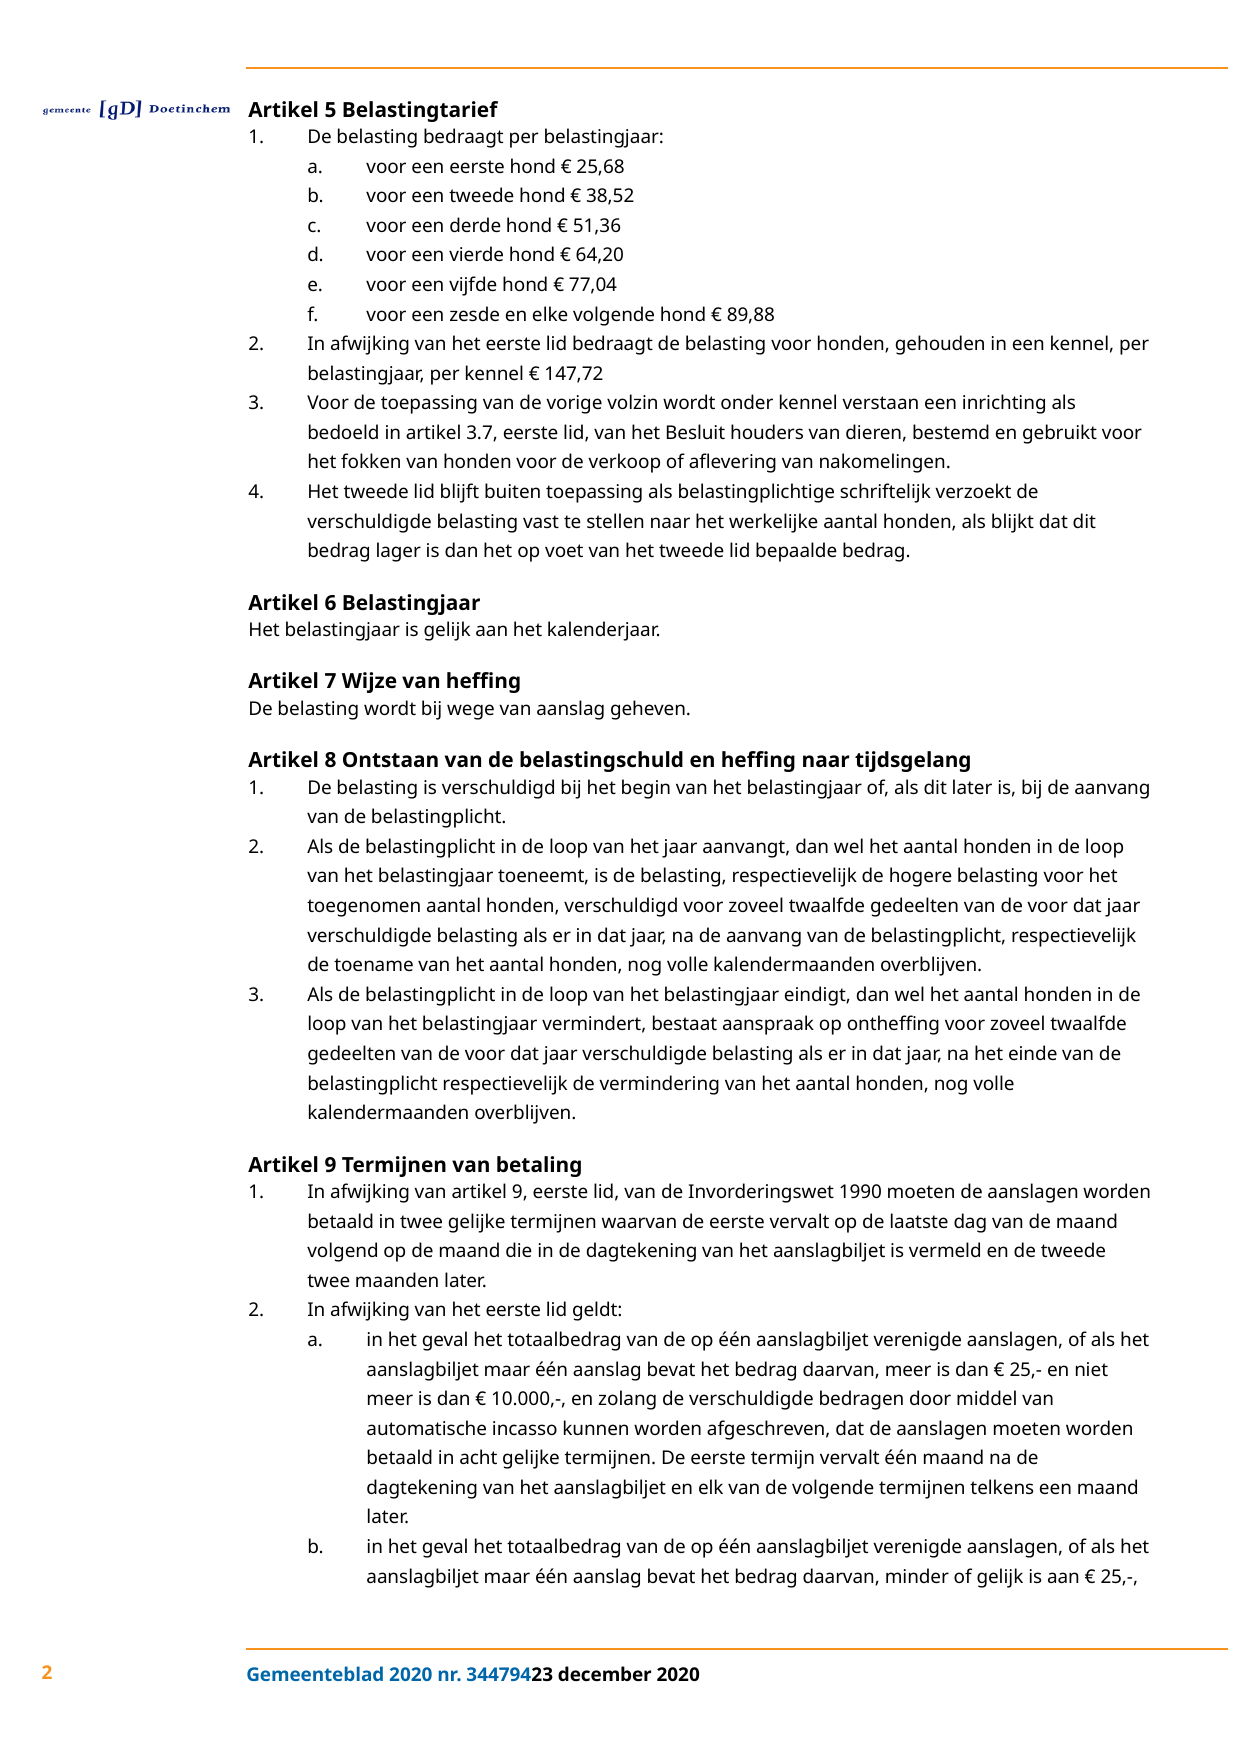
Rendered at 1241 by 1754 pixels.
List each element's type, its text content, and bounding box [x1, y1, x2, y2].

list voor een vijfde hond € 77,04 [307, 271, 1152, 297]
list De belasting is verschuldigd bij het begin van het belastingjaar of, als dit later is, bij de aanvang van de belastingplicht. [248, 774, 1152, 829]
text Artikel 8 Ontstaan van de belastingschuld en heffing naar tijdsgelang [248, 746, 1152, 774]
list in het geval het totaalbedrag van de op één aanslagbiljet verenigde aanslagen, of als het aanslagbiljet maar één aanslag bevat het bedrag daarvan, minder of gelijk is aan € 25,-, [307, 1533, 1152, 1588]
list voor een tweede hond € 38,52 [307, 182, 1152, 208]
list Het tweede lid blijft buiten toepassing als belastingplichtige schriftelijk verzoekt de verschuldigde belasting vast te stellen naar het werkelijke aantal honden, als blijkt dat dit bedrag lager is dan het op voet van het tweede lid bepaalde bedrag. [248, 478, 1152, 563]
list Als de belastingplicht in de loop van het jaar aanvangt, dan wel het aantal honden in de loop van het belastingjaar toeneemt, is de belasting, respectievelijk de hogere belasting voor het toegenomen aantal honden, verschuldigd voor zoveel twaalfde gedeelten van de voor dat jaar verschuldigde belasting als er in dat jaar, na de aanvang van de belastingplicht, respectievelijk de toename van het aantal honden, nog volle kalendermaanden overblijven. [248, 833, 1152, 977]
list In afwijking van het eerste lid geldt: [248, 1297, 1152, 1322]
list Als de belastingplicht in de loop van het belastingjaar eindigt, dan wel het aantal honden in de loop van het belastingjaar vermindert, bestaat aanspraak op ontheffing voor zoveel twaalfde gedeelten van de voor dat jaar verschuldigde belasting als er in dat jaar, na het einde van de belastingplicht respectievelijk de vermindering van het aantal honden, nog volle kalendermaanden overblijven. [248, 981, 1152, 1125]
list De belasting bedraagt per belastingjaar: [248, 123, 1152, 149]
list In afwijking van artikel 9, eerste lid, van de Invorderingswet 1990 moeten de aanslagen worden betaald in twee gelijke termijnen waarvan de eerste vervalt op de laatste dag van de maand volgend op de maand die in de dagtekening van het aanslagbiljet is vermeld en de tweede twee maanden later. [248, 1178, 1152, 1293]
list Voor de toepassing van de vorige volzin wordt onder kennel verstaan een inrichting als bedoeld in artikel 3.7, eerste lid, van het Besluit houders van dieren, bestemd en gebruikt voor het fokken van honden voor de verkoop of aflevering van nakomelingen. [248, 389, 1152, 474]
list In afwijking van het eerste lid bedraagt de belasting voor honden, gehouden in een kennel, per belastingjaar, per kennel € 147,72 [248, 330, 1152, 386]
text Artikel 6 Belastingjaar [248, 588, 1152, 616]
picture [41, 47, 231, 172]
list voor een zesde en elke volgende hond € 89,88 [307, 301, 1152, 326]
text De belasting wordt bij wege van aanslag geheven. [248, 695, 1152, 721]
text Artikel 9 Termijnen van betaling [248, 1150, 1152, 1178]
text Artikel 7 Wijze van heffing [248, 667, 1152, 695]
list voor een vierde hond € 64,20 [307, 242, 1152, 267]
text Artikel 5 Belastingtarief [248, 95, 1152, 123]
list voor een eerste hond € 25,68 [307, 153, 1152, 178]
text Het belastingjaar is gelijk aan het kalenderjaar. [248, 616, 1152, 642]
list voor een derde hond € 51,36 [307, 212, 1152, 238]
list in het geval het totaalbedrag van de op één aanslagbiljet verenigde aanslagen, of als het aanslagbiljet maar één aanslag bevat het bedrag daarvan, meer is dan € 25,- en niet meer is dan € 10.000,-, en zolang de verschuldigde bedragen door middel van automatische incasso kunnen worden afgeschreven, dat de aanslagen moeten worden betaald in acht gelijke termijnen. De eerste termijn vervalt één maand na de dagtekening van het aanslagbiljet en elk van de volgende termijnen telkens een maand later. [307, 1326, 1152, 1529]
